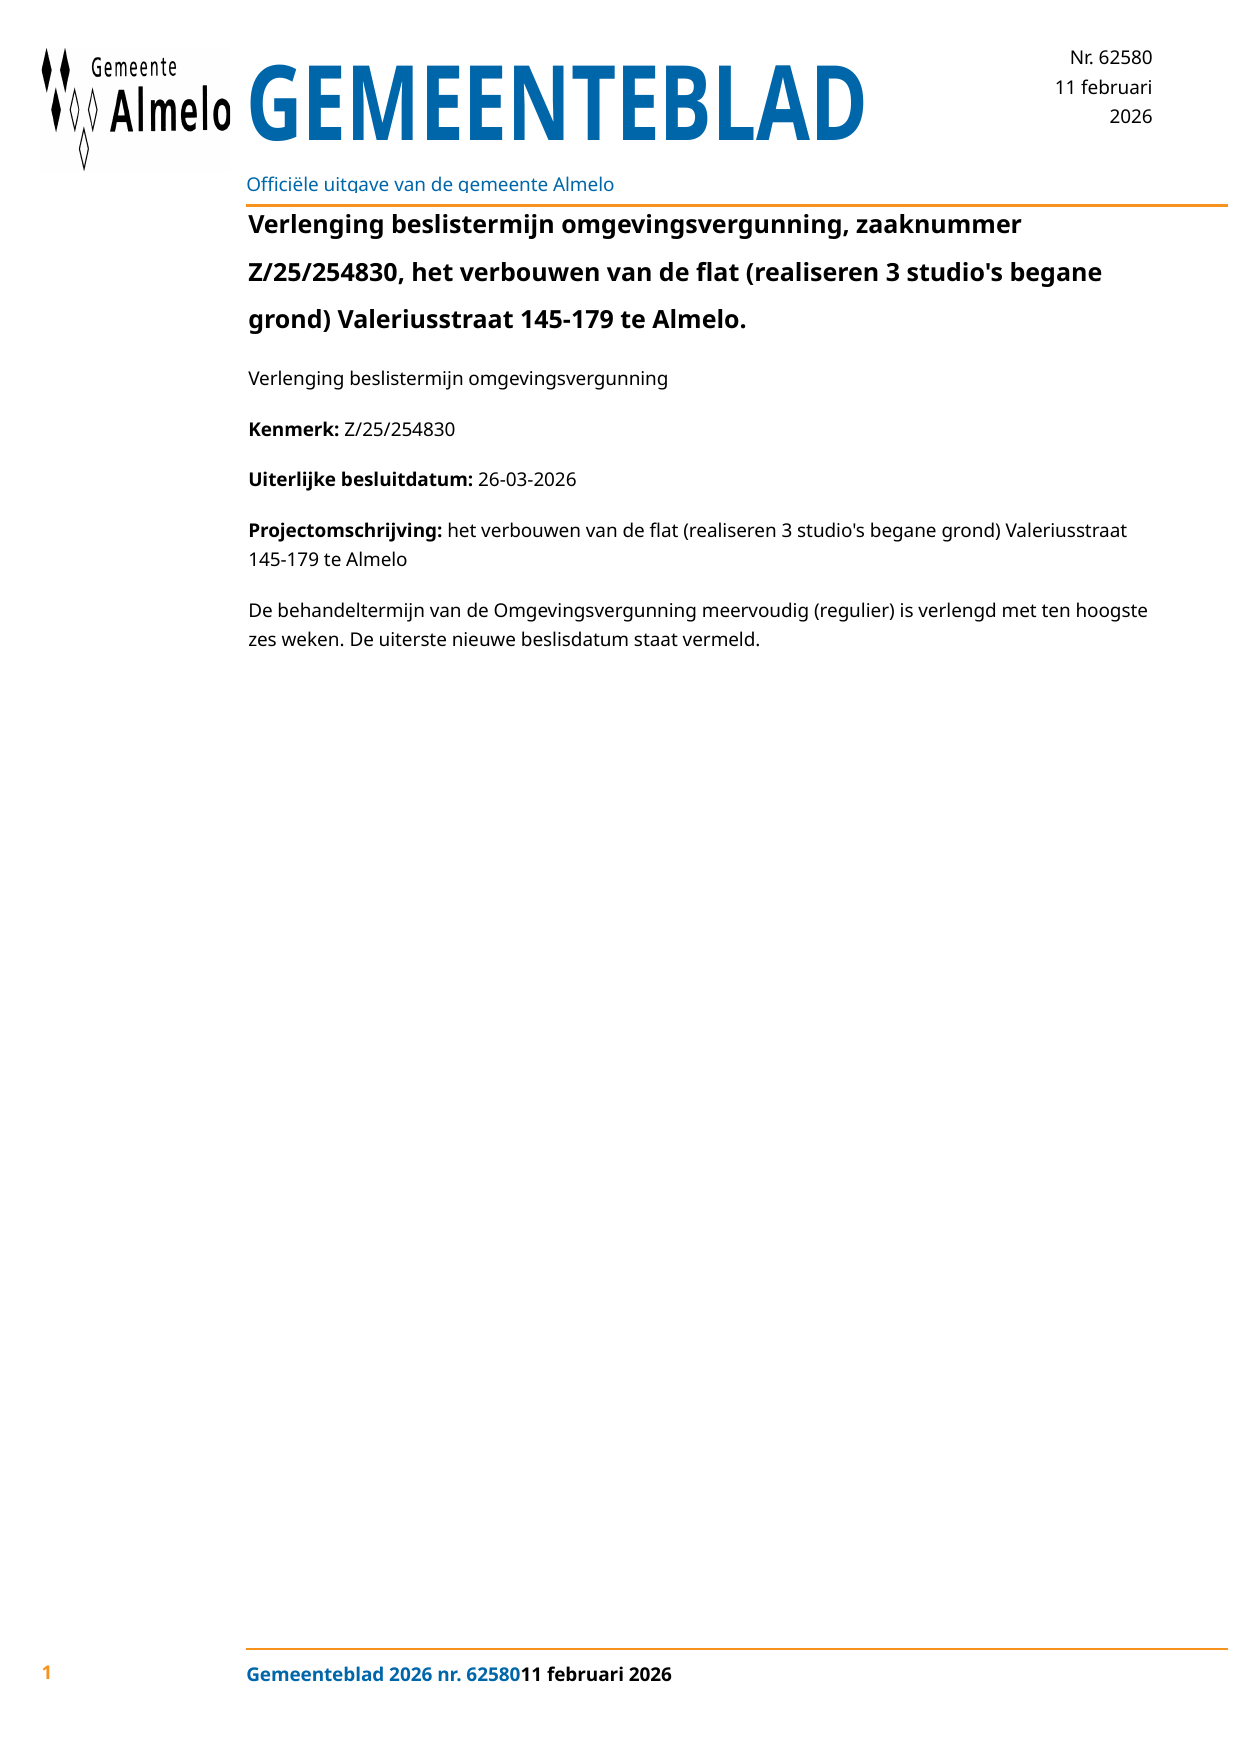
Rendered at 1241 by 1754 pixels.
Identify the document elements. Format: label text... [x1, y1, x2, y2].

text De behandeltermijn van de Omgevingsvergunning meervoudig (regulier) is verlengd met ten hoogste zes weken. De uiterste nieuwe beslisdatum staat vermeld. [248, 597, 1152, 652]
text Kenmerk: Z/25/254830 [248, 416, 1152, 442]
text Verlenging beslistermijn omgevingsvergunning [248, 366, 1152, 391]
picture [41, 47, 231, 172]
text Projectomschrijving: het verbouwen van de flat (realiseren 3 studio's begane grond) Valeriusstraat 145-179 te Almelo [248, 517, 1152, 572]
text Uiterlijke besluitdatum: 26-03-2026 [248, 466, 1152, 492]
text Verlenging beslistermijn omgevingsvergunning, zaaknummer Z/25/254830, het verbouwen van de flat (realiseren 3 studio's begane grond) Valeriusstraat 145-179 te Almelo. [248, 207, 1152, 336]
